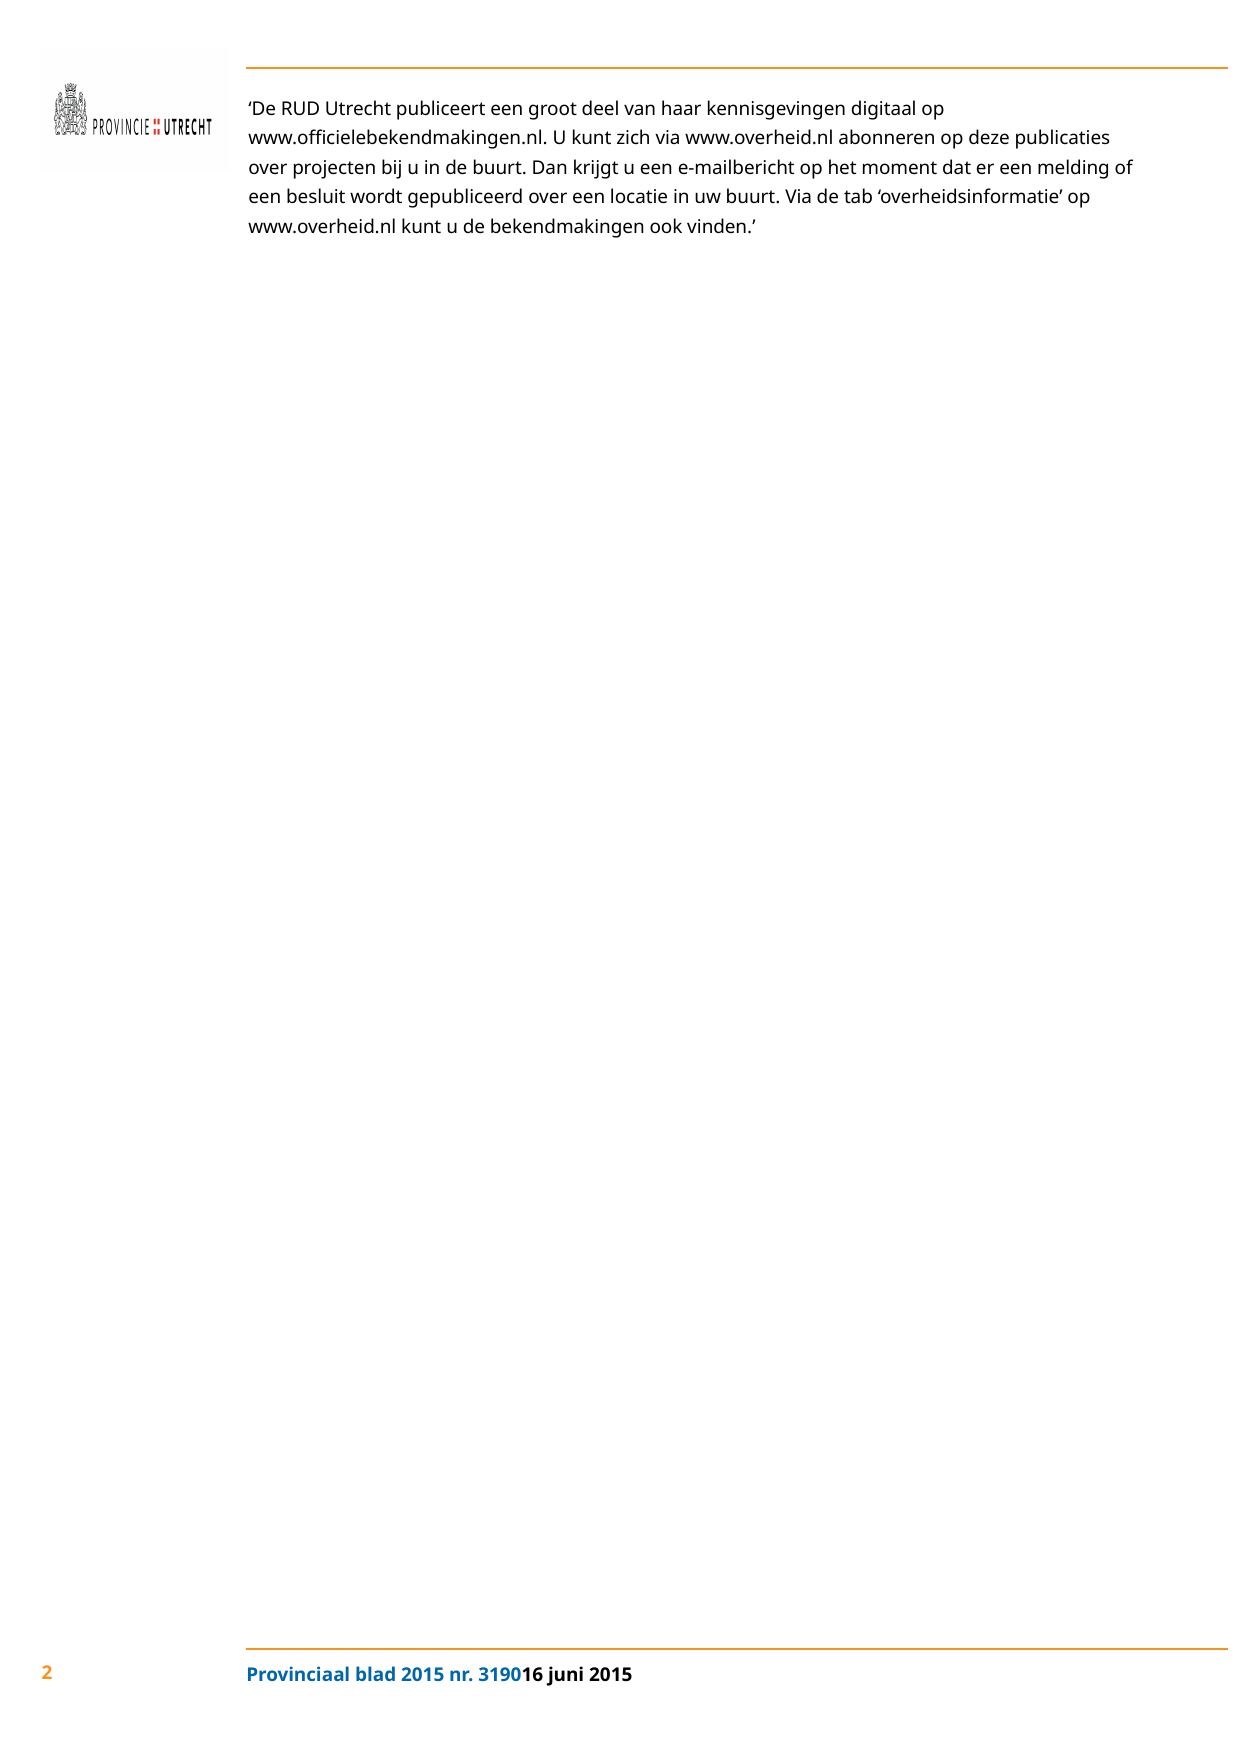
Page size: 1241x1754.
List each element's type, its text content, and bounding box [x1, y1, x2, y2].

picture [41, 47, 231, 172]
text ‘De RUD Utrecht publiceert een groot deel van haar kennisgevingen digitaal op www.officielebekendmakingen.nl. U kunt zich via www.overheid.nl abonneren op deze publicaties over projecten bij u in de buurt. Dan krijgt u een e-mailbericht op het moment dat er een melding of een besluit wordt gepubliceerd over een locatie in uw buurt. Via de tab ‘overheidsinformatie’ op www.overheid.nl kunt u de bekendmakingen ook vinden.’ [248, 95, 1152, 239]
